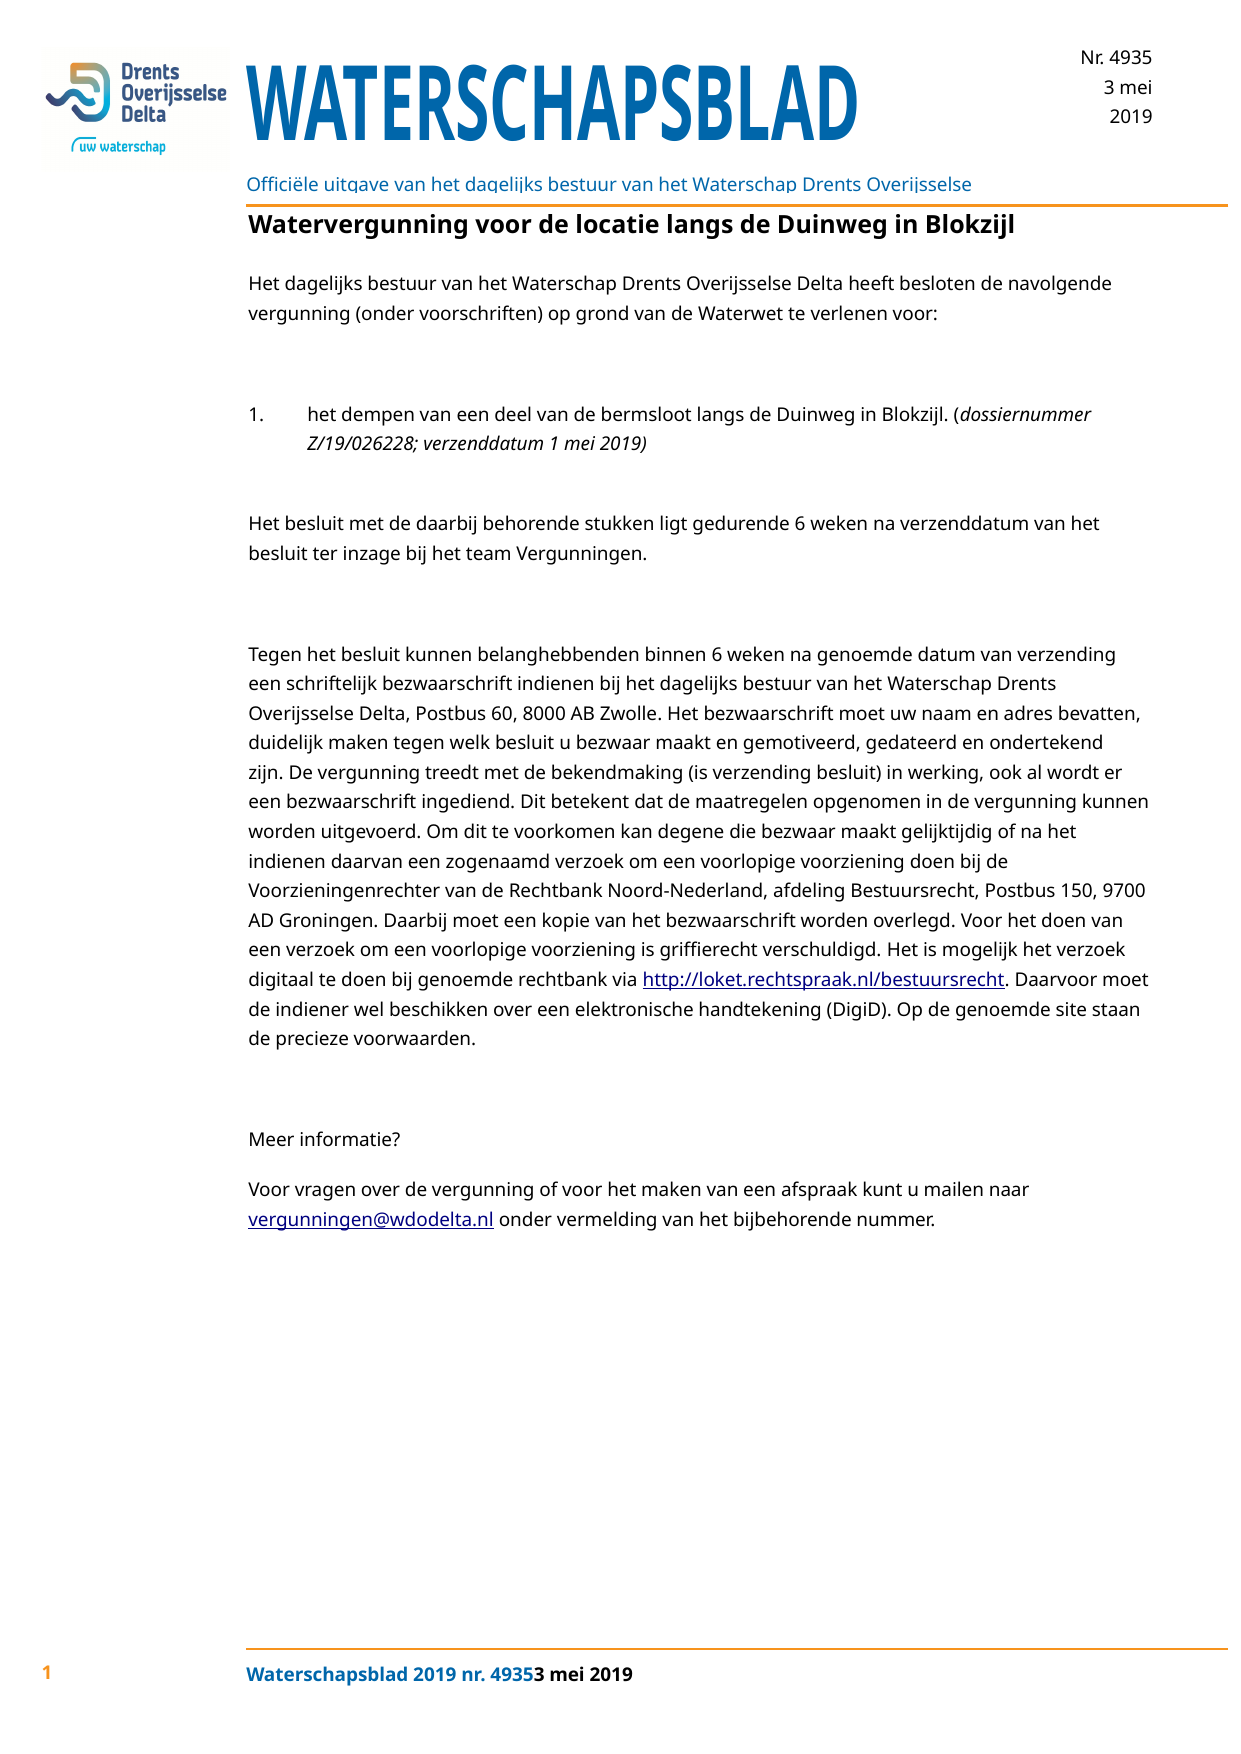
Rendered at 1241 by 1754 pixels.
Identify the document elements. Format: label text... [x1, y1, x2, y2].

text Meer informatie? [248, 1126, 1152, 1152]
text Tegen het besluit kunnen belanghebbenden binnen 6 weken na genoemde datum van verzending een schriftelijk bezwaarschrift indienen bij het dagelijks bestuur van het Waterschap Drents Overijsselse Delta, Postbus 60, 8000 AB Zwolle. Het bezwaarschrift moet uw naam en adres bevatten, duidelijk maken tegen welk besluit u bezwaar maakt en gemotiveerd, gedateerd en ondertekend zijn. De vergunning treedt met de bekendmaking (is verzending besluit) in werking, ook al wordt er een bezwaarschrift ingediend. Dit betekent dat de maatregelen opgenomen in de vergunning kunnen worden uitgevoerd. Om dit te voorkomen kan degene die bezwaar maakt gelijktijdig of na het indienen daarvan een zogenaamd verzoek om een voorlopige voorziening doen bij de Voorzieningenrechter van de Rechtbank Noord-Nederland, afdeling Bestuursrecht, Postbus 150, 9700 AD Groningen. Daarbij moet een kopie van het bezwaarschrift worden overlegd. Voor het doen van een verzoek om een voorlopige voorziening is griffierecht verschuldigd. Het is mogelijk het verzoek digitaal te doen bij genoemde rechtbank via http://loket.rechtspraak.nl/bestuursrecht. Daarvoor moet de indiener wel beschikken over een elektronische handtekening (DigiD). Op de genoemde site staan de precieze voorwaarden. [248, 641, 1152, 1051]
text Het besluit met de daarbij behorende stukken ligt gedurende 6 weken na verzenddatum van het besluit ter inzage bij het team Vergunningen. [248, 510, 1152, 566]
text Het dagelijks bestuur van het Waterschap Drents Overijsselse Delta heeft besloten de navolgende vergunning (onder voorschriften) op grond van de Waterwet te verlenen voor: [248, 270, 1152, 326]
text Watervergunning voor de locatie langs de Duinweg in Blokzijl [248, 207, 1152, 241]
picture [41, 47, 231, 172]
list het dempen van een deel van de bermsloot langs de Duinweg in Blokzijl. (dossiernummer Z/19/026228; verzenddatum 1 mei 2019) [248, 401, 1152, 456]
text Voor vragen over de vergunning of voor het maken van een afspraak kunt u mailen naar vergunningen@wdodelta.nl onder vermelding van het bijbehorende nummer. [248, 1177, 1152, 1232]
